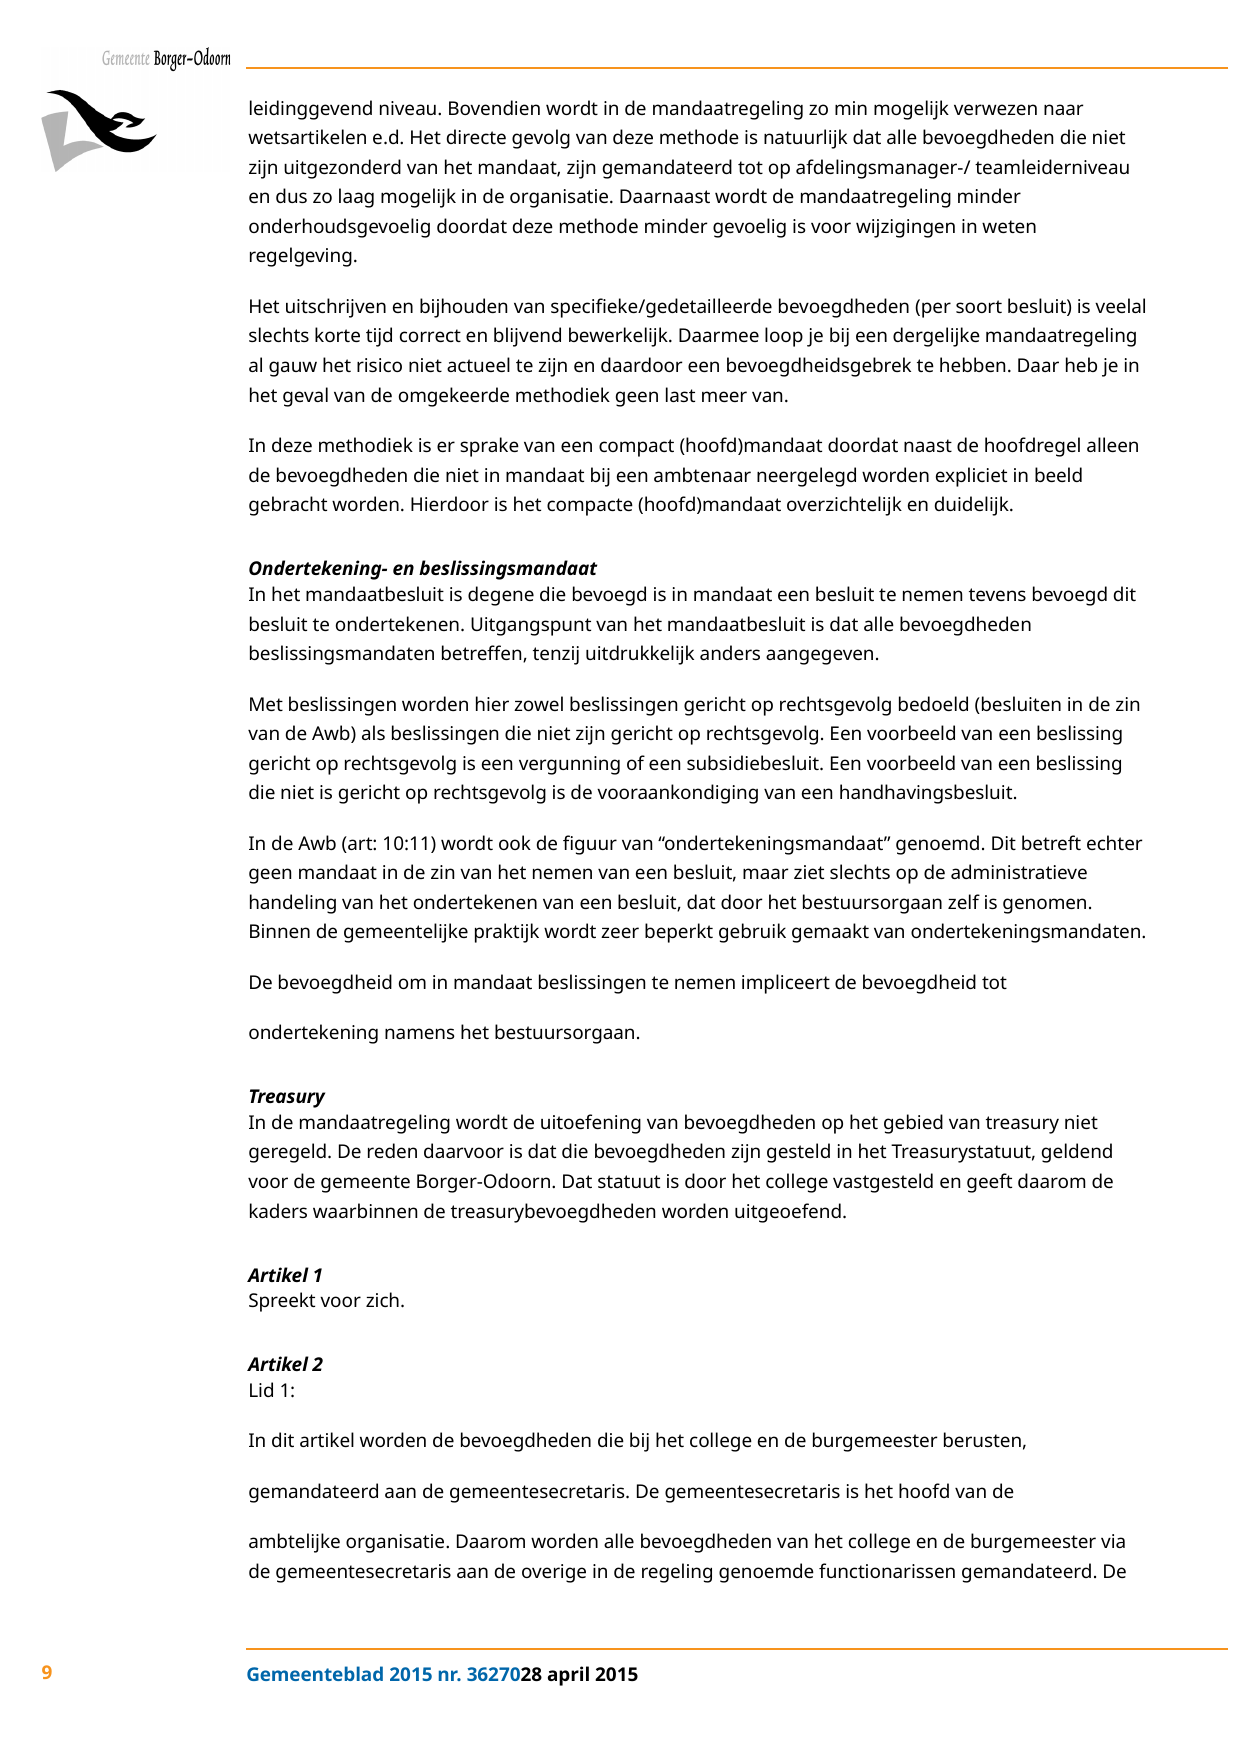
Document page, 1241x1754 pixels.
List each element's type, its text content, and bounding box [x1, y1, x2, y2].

text In dit artikel worden de bevoegdheden die bij het college en de burgemeester berusten, [248, 1428, 1152, 1453]
text Spreekt voor zich. [248, 1288, 1152, 1313]
text In de Awb (art: 10:11) wordt ook de figuur van “ondertekeningsmandaat” genoemd. Dit betreft echter geen mandaat in de zin van het nemen van een besluit, maar ziet slechts op de administratieve handeling van het ondertekenen van een besluit, dat door het bestuursorgaan zelf is genomen. Binnen de gemeentelijke praktijk wordt zeer beperkt gebruik gemaakt van ondertekeningsmandaten. [248, 830, 1152, 944]
text De bevoegdheid om in mandaat beslissingen te nemen impliceert de bevoegdheid tot [248, 969, 1152, 995]
text Artikel 1 [248, 1262, 1152, 1288]
picture [41, 47, 231, 172]
text ambtelijke organisatie. Daarom worden alle bevoegdheden van het college en de burgemeester via de gemeentesecretaris aan de overige in de regeling genoemde functionarissen gemandateerd. De [248, 1528, 1152, 1584]
text Artikel 2 [248, 1352, 1152, 1377]
text ondertekening namens het bestuursorgaan. [248, 1019, 1152, 1045]
text gemandateerd aan de gemeentesecretaris. De gemeentesecretaris is het hoofd van de [248, 1478, 1152, 1504]
text In deze methodiek is er sprake van een compact (hoofd)mandaat doordat naast de hoofdregel alleen de bevoegdheden die niet in mandaat bij een ambtenaar neergelegd worden expliciet in beeld gebracht worden. Hierdoor is het compacte (hoofd)mandaat overzichtelijk en duidelijk. [248, 432, 1152, 517]
text leidinggevend niveau. Bovendien wordt in de mandaatregeling zo min mogelijk verwezen naar wetsartikelen e.d. Het directe gevolg van deze methode is natuurlijk dat alle bevoegdheden die niet zijn uitgezonderd van het mandaat, zijn gemandateerd tot op afdelingsmanager-/ teamleiderniveau en dus zo laag mogelijk in de organisatie. Daarnaast wordt de mandaatregeling minder onderhoudsgevoelig doordat deze methode minder gevoelig is voor wijzigingen in weten regelgeving. [248, 95, 1152, 268]
text In de mandaatregeling wordt de uitoefening van bevoegdheden op het gebied van treasury niet geregeld. De reden daarvoor is dat die bevoegdheden zijn gesteld in het Treasurystatuut, geldend voor de gemeente Borger-Odoorn. Dat statuut is door het college vastgesteld en geeft daarom de kaders waarbinnen de treasurybevoegdheden worden uitgeoefend. [248, 1109, 1152, 1224]
text Treasury [248, 1083, 1152, 1109]
text Ondertekening- en beslissingsmandaat [248, 555, 1152, 581]
text Met beslissingen worden hier zowel beslissingen gericht op rechtsgevolg bedoeld (besluiten in de zin van de Awb) als beslissingen die niet zijn gericht op rechtsgevolg. Een voorbeeld van een beslissing gericht op rechtsgevolg is een vergunning of een subsidiebesluit. Een voorbeeld van een beslissing die niet is gericht op rechtsgevolg is de vooraankondiging van een handhavingsbesluit. [248, 691, 1152, 805]
text Het uitschrijven en bijhouden van specifieke/gedetailleerde bevoegdheden (per soort besluit) is veelal slechts korte tijd correct en blijvend bewerkelijk. Daarmee loop je bij een dergelijke mandaatregeling al gauw het risico niet actueel te zijn en daardoor een bevoegdheidsgebrek te hebben. Daar heb je in het geval van de omgekeerde methodiek geen last meer van. [248, 293, 1152, 408]
text In het mandaatbesluit is degene die bevoegd is in mandaat een besluit te nemen tevens bevoegd dit besluit te ondertekenen. Uitgangspunt van het mandaatbesluit is dat alle bevoegdheden beslissingsmandaten betreffen, tenzij uitdrukkelijk anders aangegeven. [248, 581, 1152, 666]
text Lid 1: [248, 1377, 1152, 1403]
